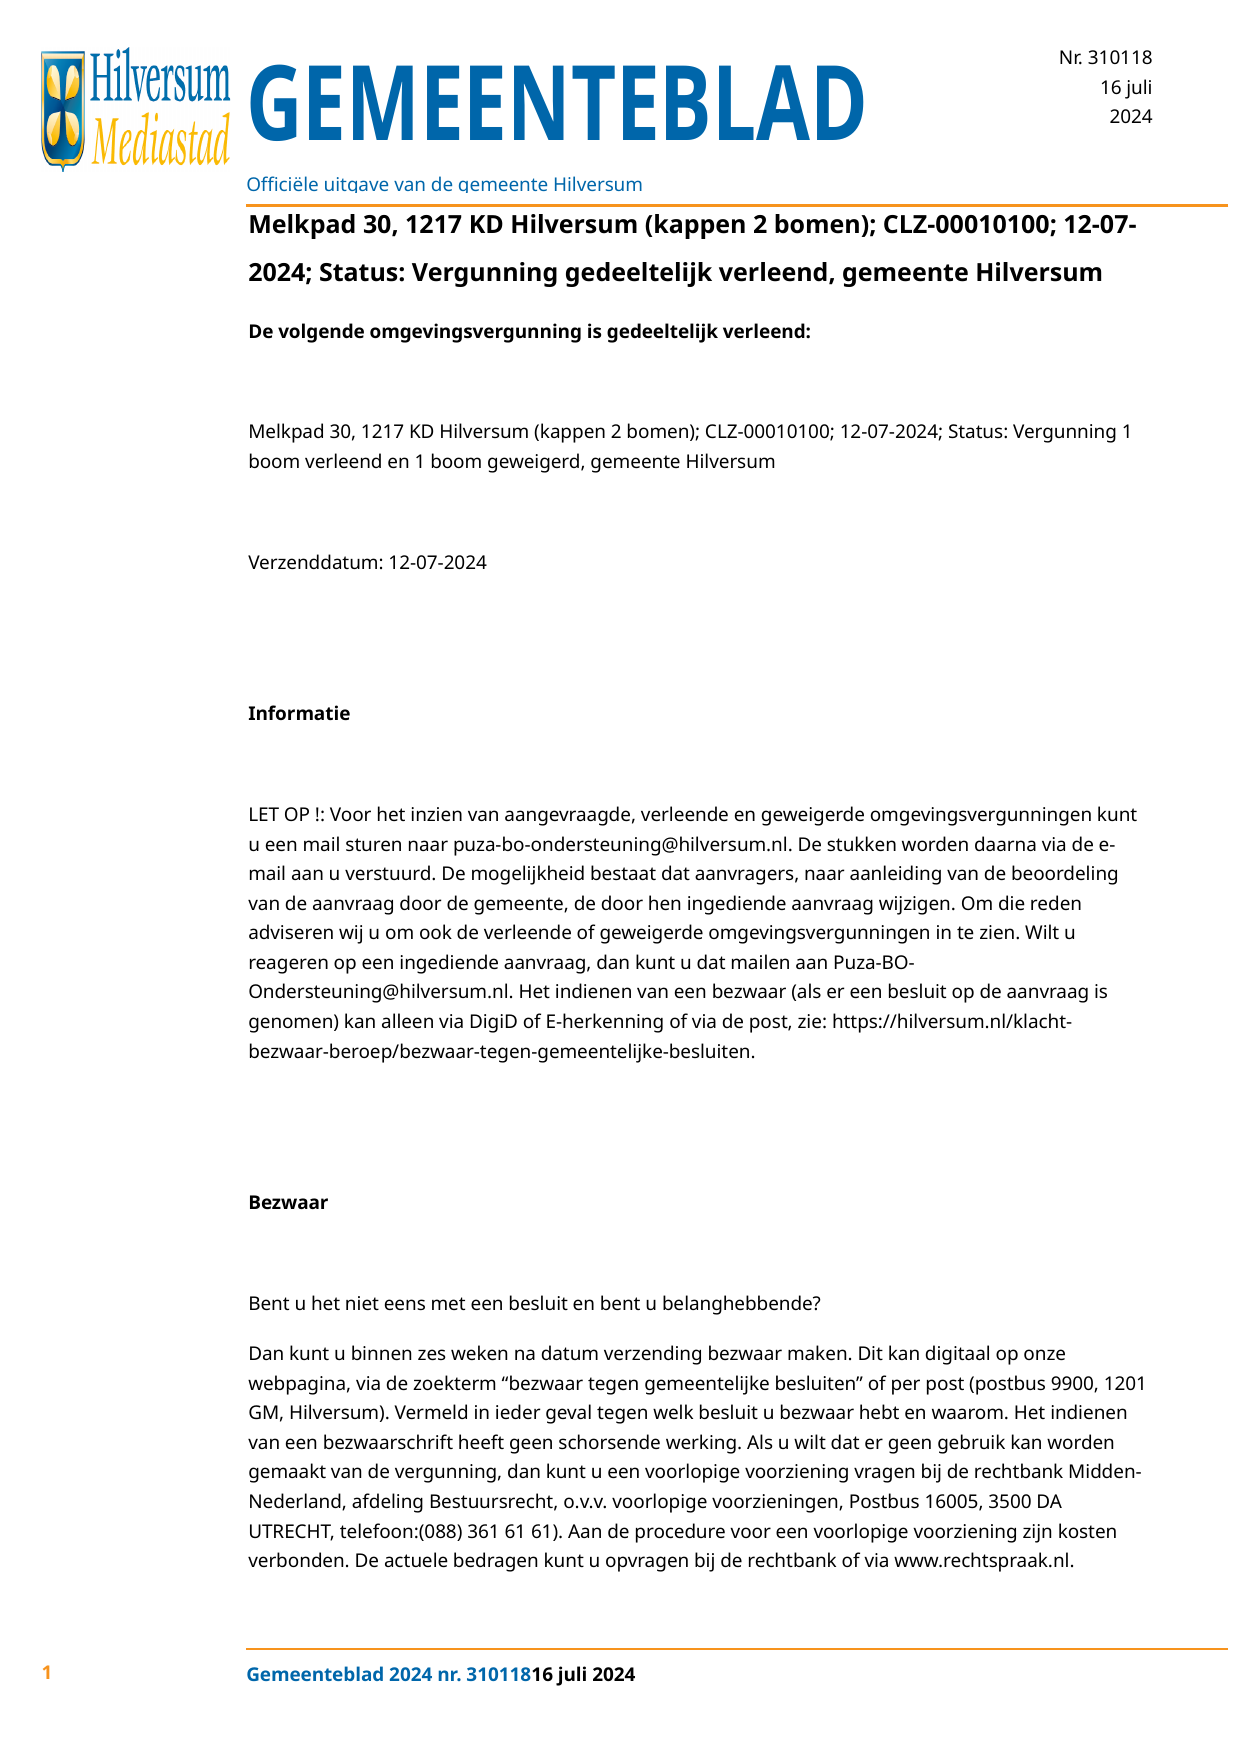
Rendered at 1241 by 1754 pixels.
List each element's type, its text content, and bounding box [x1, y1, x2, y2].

text LET OP !: Voor het inzien van aangevraagde, verleende en geweigerde omgevingsvergunningen kunt u een mail sturen naar puza-bo-ondersteuning@hilversum.nl. De stukken worden daarna via de e-mail aan u verstuurd. De mogelijkheid bestaat dat aanvragers, naar aanleiding van de beoordeling van de aanvraag door de gemeente, de door hen ingediende aanvraag wijzigen. Om die reden adviseren wij u om ook de verleende of geweigerde omgevingsvergunningen in te zien. Wilt u reageren op een ingediende aanvraag, dan kunt u dat mailen aan Puza-BO-Ondersteuning@hilversum.nl. Het indienen van een bezwaar (als er een besluit op de aanvraag is genomen) kan alleen via DigiD of E-herkenning of via de post, zie: https://hilversum.nl/klacht-bezwaar-beroep/bezwaar-tegen-gemeentelijke-besluiten. [248, 801, 1152, 1064]
text Verzenddatum: 12-07-2024 [248, 549, 1152, 575]
text Melkpad 30, 1217 KD Hilversum (kappen 2 bomen); CLZ-00010100; 12-07-2024; Status: Vergunning 1 boom verleend en 1 boom geweigerd, gemeente Hilversum [248, 419, 1152, 474]
text Bezwaar [248, 1189, 1152, 1215]
text Informatie [248, 700, 1152, 726]
text Bent u het niet eens met een besluit en bent u belanghebbende? [248, 1290, 1152, 1316]
picture [41, 47, 231, 172]
text De volgende omgevingsvergunning is gedeeltelijk verleend: [248, 318, 1152, 344]
text Dan kunt u binnen zes weken na datum verzending bezwaar maken. Dit kan digitaal op onze webpagina, via de zoekterm “bezwaar tegen gemeentelijke besluiten” of per post (postbus 9900, 1201 GM, Hilversum). Vermeld in ieder geval tegen welk besluit u bezwaar hebt en waarom. Het indienen van een bezwaarschrift heeft geen schorsende werking. Als u wilt dat er geen gebruik kan worden gemaakt van de vergunning, dan kunt u een voorlopige voorziening vragen bij de rechtbank Midden-Nederland, afdeling Bestuursrecht, o.v.v. voorlopige voorzieningen, Postbus 16005, 3500 DA UTRECHT, telefoon:(088) 361 61 61). Aan de procedure voor een voorlopige voorziening zijn kosten verbonden. De actuele bedragen kunt u opvragen bij de rechtbank of via www.rechtspraak.nl. [248, 1340, 1152, 1573]
text Melkpad 30, 1217 KD Hilversum (kappen 2 bomen); CLZ-00010100; 12-07-2024; Status: Vergunning gedeeltelijk verleend, gemeente Hilversum [248, 207, 1152, 288]
